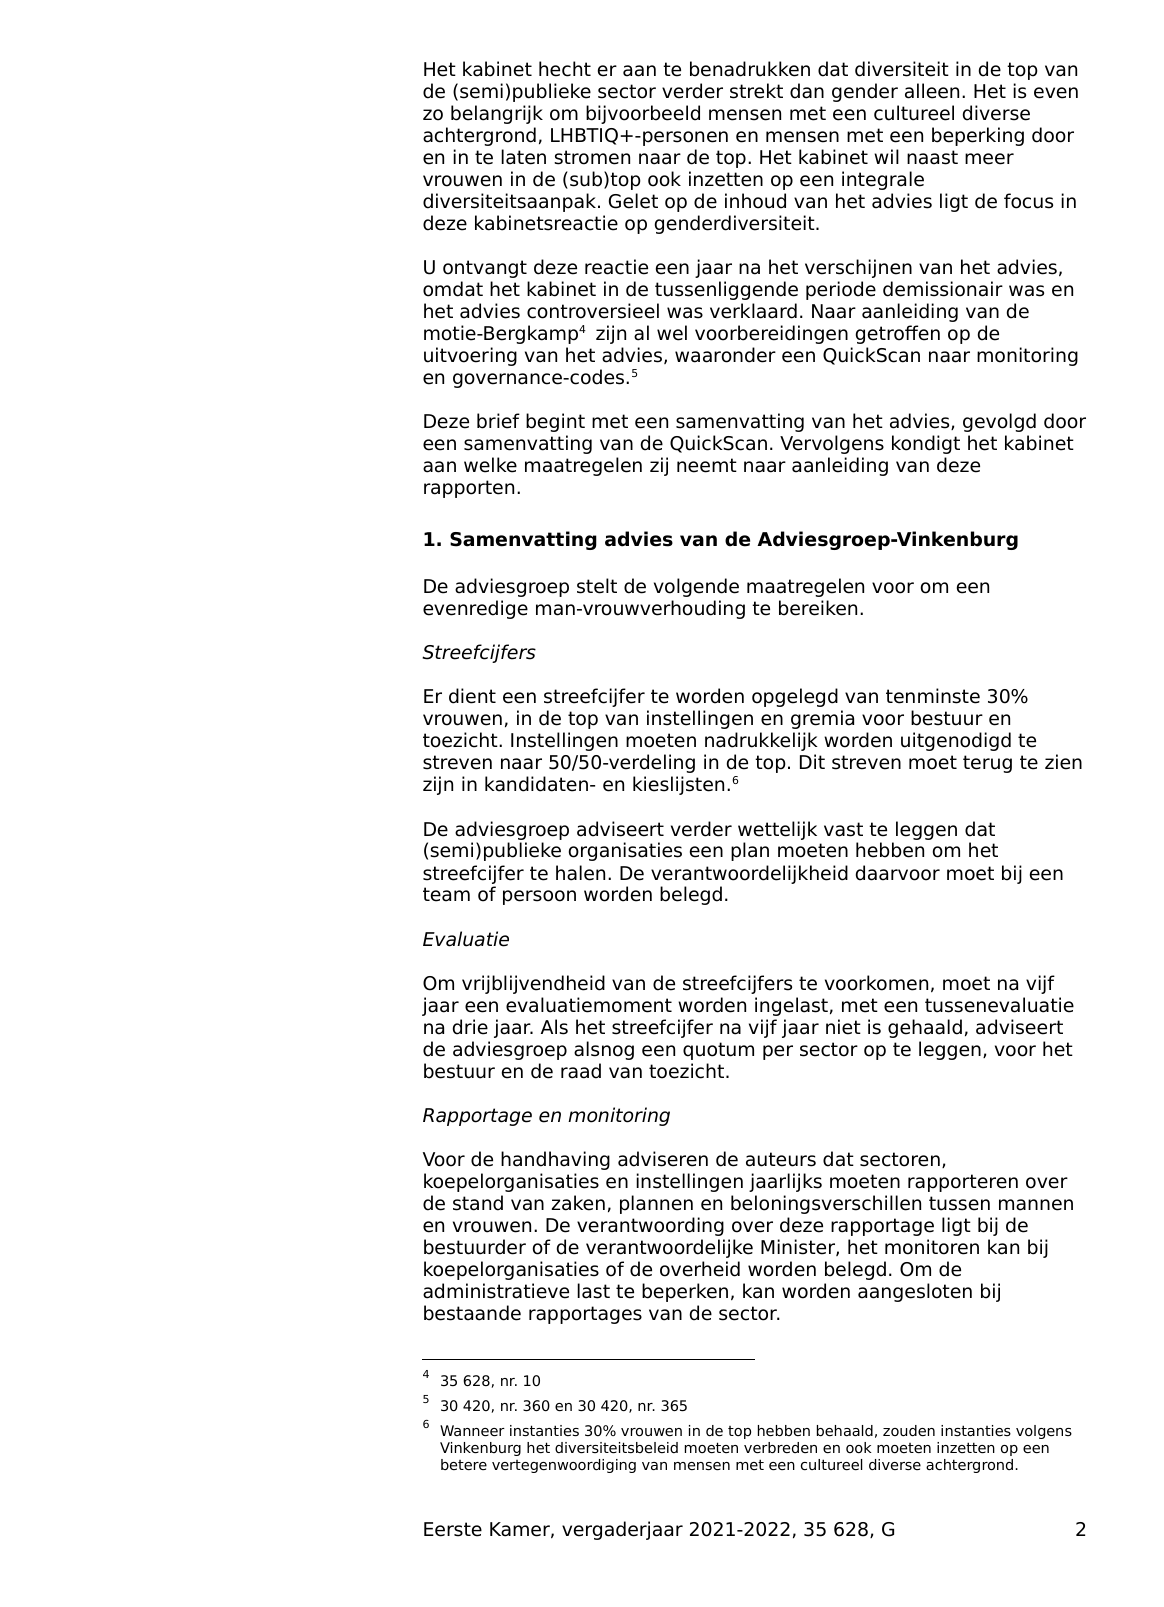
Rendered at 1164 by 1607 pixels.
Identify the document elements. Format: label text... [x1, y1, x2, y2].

subtitle Streefcijfers [422, 642, 1087, 664]
text Er dient een streefcijfer te worden opgelegd van tenminste 30% vrouwen, in de top van instellingen en gremia voor bestuur en toezicht. Instellingen moeten nadrukkelijk worden uitgenodigd te streven naar 50/50-verdeling in de top. Dit streven moet terug te zien zijn in kandidaten- en kieslijsten. [422, 686, 1087, 796]
text U ontvangt deze reactie een jaar na het verschijnen van het advies, omdat het kabinet in de tussenliggende periode demissionair was en het advies controversieel was verklaard. Naar aanleiding van de motie-Bergkamp zijn al wel voorbereidingen getroffen op de uitvoering van het advies, waaronder een QuickScan naar monitoring en governance-codes. [422, 257, 1087, 389]
text Om vrijblijvendheid van de streefcijfers te voorkomen, moet na vijf jaar een evaluatiemoment worden ingelast, met een tussenevaluatie na drie jaar. Als het streefcijfer na vijf jaar niet is gehaald, adviseert de adviesgroep alsnog een quotum per sector op te leggen, voor het bestuur en de raad van toezicht. [422, 973, 1087, 1083]
text Wanneer instanties 30% vrouwen in de top hebben behaald, zouden instanties volgens Vinkenburg het diversiteitsbeleid moeten verbreden en ook moeten inzetten op een betere vertegenwoordiging van mensen met een cultureel diverse achtergrond. [422, 1418, 1087, 1474]
subtitle 1. Samenvatting advies van de Adviesgroep-Vinkenburg [422, 529, 1087, 551]
text Het kabinet hecht er aan te benadrukken dat diversiteit in de top van de (semi)publieke sector verder strekt dan gender alleen. Het is even zo belangrijk om bijvoorbeeld mensen met een cultureel diverse achtergrond, LHBTIQ+-personen en mensen met een beperking door en in te laten stromen naar de top. Het kabinet wil naast meer vrouwen in de (sub)top ook inzetten op een integrale diversiteitsaanpak. Gelet op de inhoud van het advies ligt de focus in deze kabinetsreactie op genderdiversiteit. [422, 59, 1087, 235]
text Voor de handhaving adviseren de auteurs dat sectoren, koepelorganisaties en instellingen jaarlijks moeten rapporteren over de stand van zaken, plannen en beloningsverschillen tussen mannen en vrouwen. De verantwoording over deze rapportage ligt bij de bestuurder of de verantwoordelijke Minister, het monitoren kan bij koepelorganisaties of de overheid worden belegd. Om de administratieve last te beperken, kan worden aangesloten bij bestaande rapportages van de sector. [422, 1149, 1087, 1325]
text 30 420, nr. 360 en 30 420, nr. 365 [422, 1393, 1087, 1416]
text 35 628, nr. 10 [422, 1368, 1087, 1391]
text Deze brief begint met een samenvatting van het advies, gevolgd door een samenvatting van de QuickScan. Vervolgens kondigt het kabinet aan welke maatregelen zij neemt naar aanleiding van deze rapporten. [422, 411, 1087, 499]
subtitle Evaluatie [422, 928, 1087, 951]
text De adviesgroep stelt de volgende maatregelen voor om een evenredige man-vrouwverhouding te bereiken. [422, 576, 1087, 620]
subtitle Rapportage en monitoring [422, 1105, 1087, 1127]
text De adviesgroep adviseert verder wettelijk vast te leggen dat (semi)publieke organisaties een plan moeten hebben om het streefcijfer te halen. De verantwoordelijkheid daarvoor moet bij een team of persoon worden belegd. [422, 818, 1087, 906]
